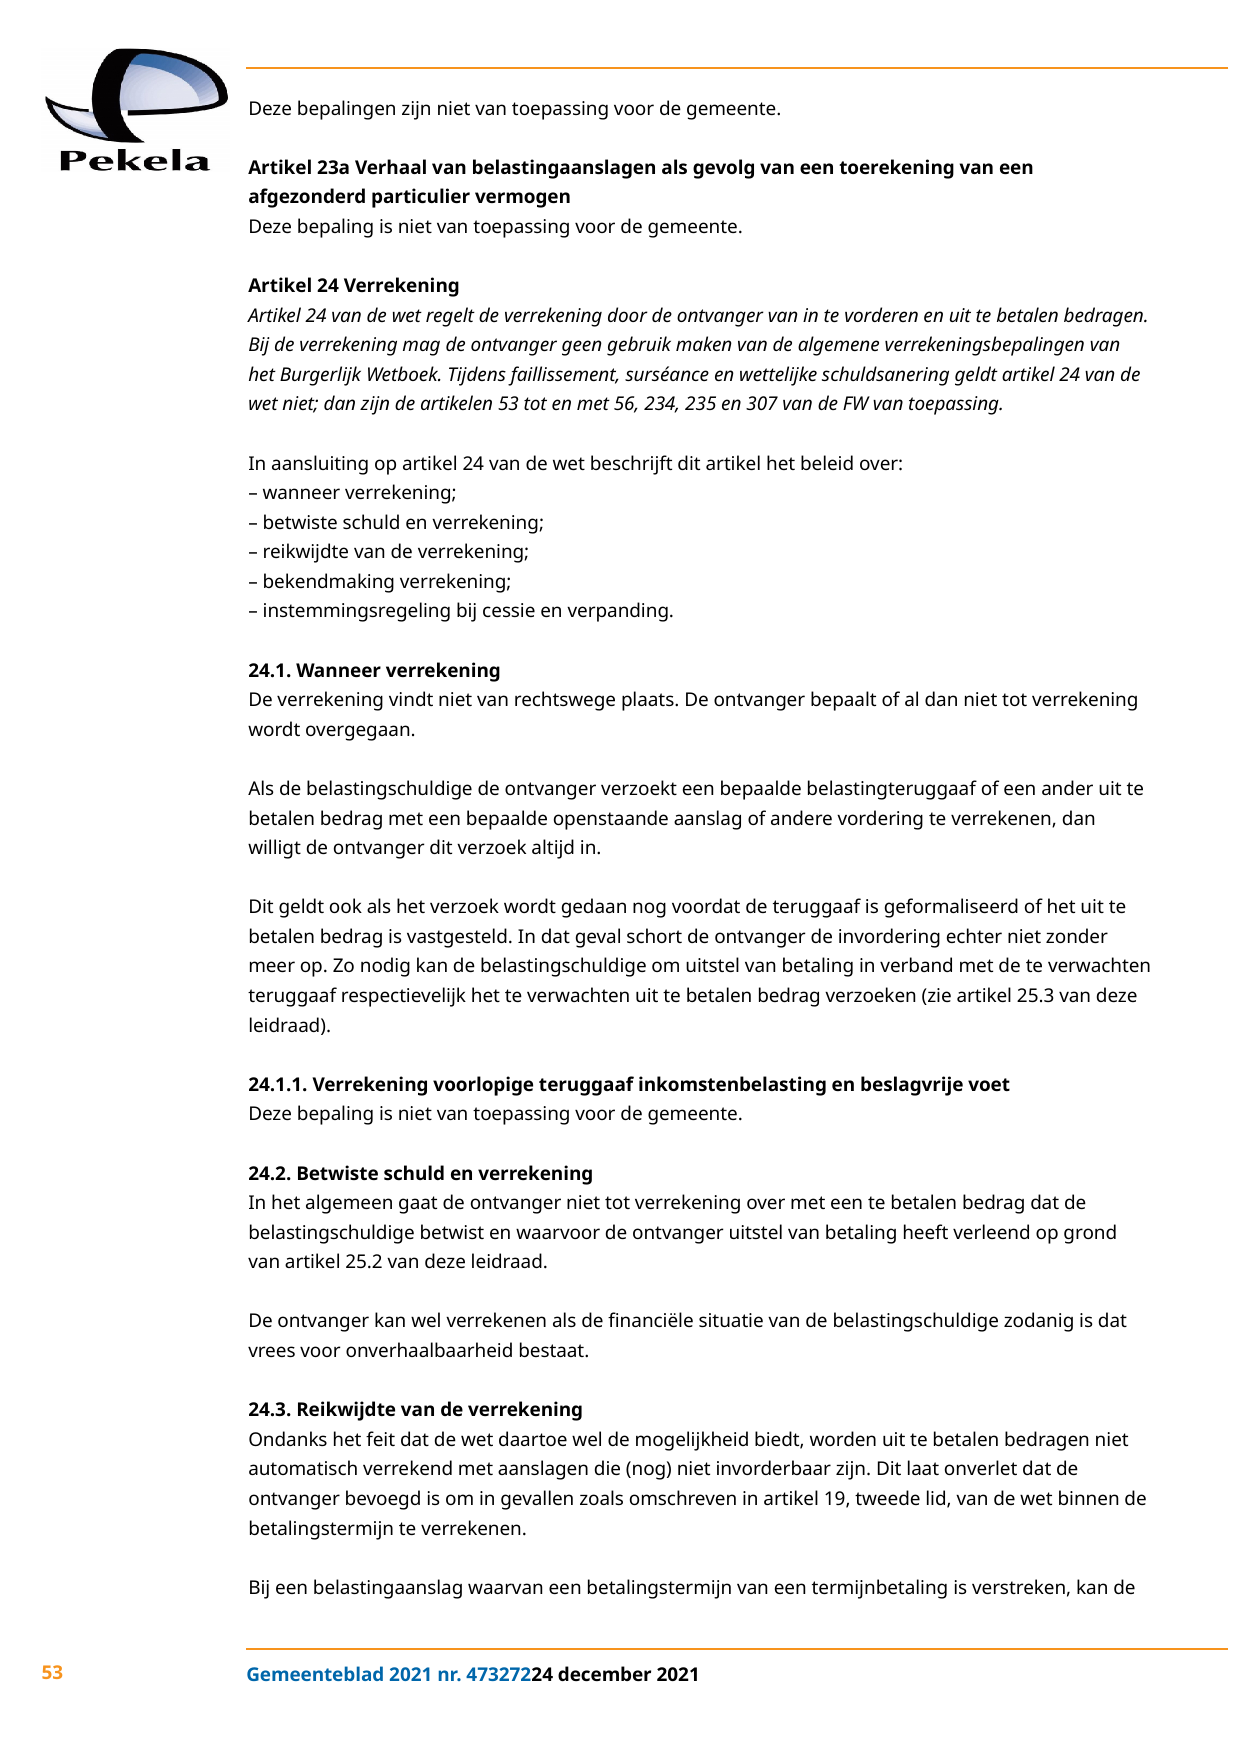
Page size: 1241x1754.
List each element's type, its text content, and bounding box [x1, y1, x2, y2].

text – betwiste schuld en verrekening; [248, 509, 1152, 535]
text – wanneer verrekening; [248, 479, 1152, 505]
text Artikel 24 Verrekening [248, 272, 1152, 298]
text De ontvanger kan wel verrekenen als de financiële situatie van de belastingschuldige zodanig is dat vrees voor onverhaalbaarheid bestaat. [248, 1308, 1152, 1363]
text – bekendmaking verrekening; [248, 568, 1152, 594]
text – instemmingsregeling bij cessie en verpanding. [248, 598, 1152, 623]
text Artikel 23a Verhaal van belastingaanslagen als gevolg van een toerekening van een afgezonderd particulier vermogen [248, 154, 1152, 209]
text Bij een belastingaanslag waarvan een betalingstermijn van een termijnbetaling is verstreken, kan de [248, 1574, 1152, 1600]
text Deze bepalingen zijn niet van toepassing voor de gemeente. [248, 95, 1152, 121]
text 24.3. Reikwijdte van de verrekening [248, 1396, 1152, 1422]
text Deze bepaling is niet van toepassing voor de gemeente. [248, 213, 1152, 239]
text 24.2. Betwiste schuld en verrekening [248, 1160, 1152, 1186]
text – reikwijdte van de verrekening; [248, 538, 1152, 564]
text 24.1. Wanneer verrekening [248, 657, 1152, 683]
text In aansluiting op artikel 24 van de wet beschrijft dit artikel het beleid over: [248, 450, 1152, 476]
text Als de belastingschuldige de ontvanger verzoekt een bepaalde belastingteruggaaf of een ander uit te betalen bedrag met een bepaalde openstaande aanslag of andere vordering te verrekenen, dan willigt de ontvanger dit verzoek altijd in. [248, 775, 1152, 860]
text 24.1.1. Verrekening voorlopige teruggaaf inkomstenbelasting en beslagvrije voet [248, 1071, 1152, 1097]
text Deze bepaling is niet van toepassing voor de gemeente. [248, 1101, 1152, 1126]
picture [41, 47, 231, 172]
text Ondanks het feit dat de wet daartoe wel de mogelijkheid biedt, worden uit te betalen bedragen niet automatisch verrekend met aanslagen die (nog) niet invorderbaar zijn. Dit laat onverlet dat de ontvanger bevoegd is om in gevallen zoals omschreven in artikel 19, tweede lid, van de wet binnen de betalingstermijn te verrekenen. [248, 1426, 1152, 1541]
text Artikel 24 van de wet regelt de verrekening door de ontvanger van in te vorderen en uit te betalen bedragen. Bij de verrekening mag de ontvanger geen gebruik maken van de algemene verrekeningsbepalingen van het Burgerlijk Wetboek. Tijdens faillissement, surséance en wettelijke schuldsanering geldt artikel 24 van de wet niet; dan zijn de artikelen 53 tot en met 56, 234, 235 en 307 van de FW van toepassing. [248, 302, 1152, 416]
text De verrekening vindt niet van rechtswege plaats. De ontvanger bepaalt of al dan niet tot verrekening wordt overgegaan. [248, 686, 1152, 742]
text Dit geldt ook als het verzoek wordt gedaan nog voordat de teruggaaf is geformaliseerd of het uit te betalen bedrag is vastgesteld. In dat geval schort de ontvanger de invordering echter niet zonder meer op. Zo nodig kan de belastingschuldige om uitstel van betaling in verband met de te verwachten teruggaaf respectievelijk het te verwachten uit te betalen bedrag verzoeken (zie artikel 25.3 van deze leidraad). [248, 893, 1152, 1038]
text In het algemeen gaat de ontvanger niet tot verrekening over met een te betalen bedrag dat de belastingschuldige betwist en waarvoor de ontvanger uitstel van betaling heeft verleend op grond van artikel 25.2 van deze leidraad. [248, 1189, 1152, 1274]
